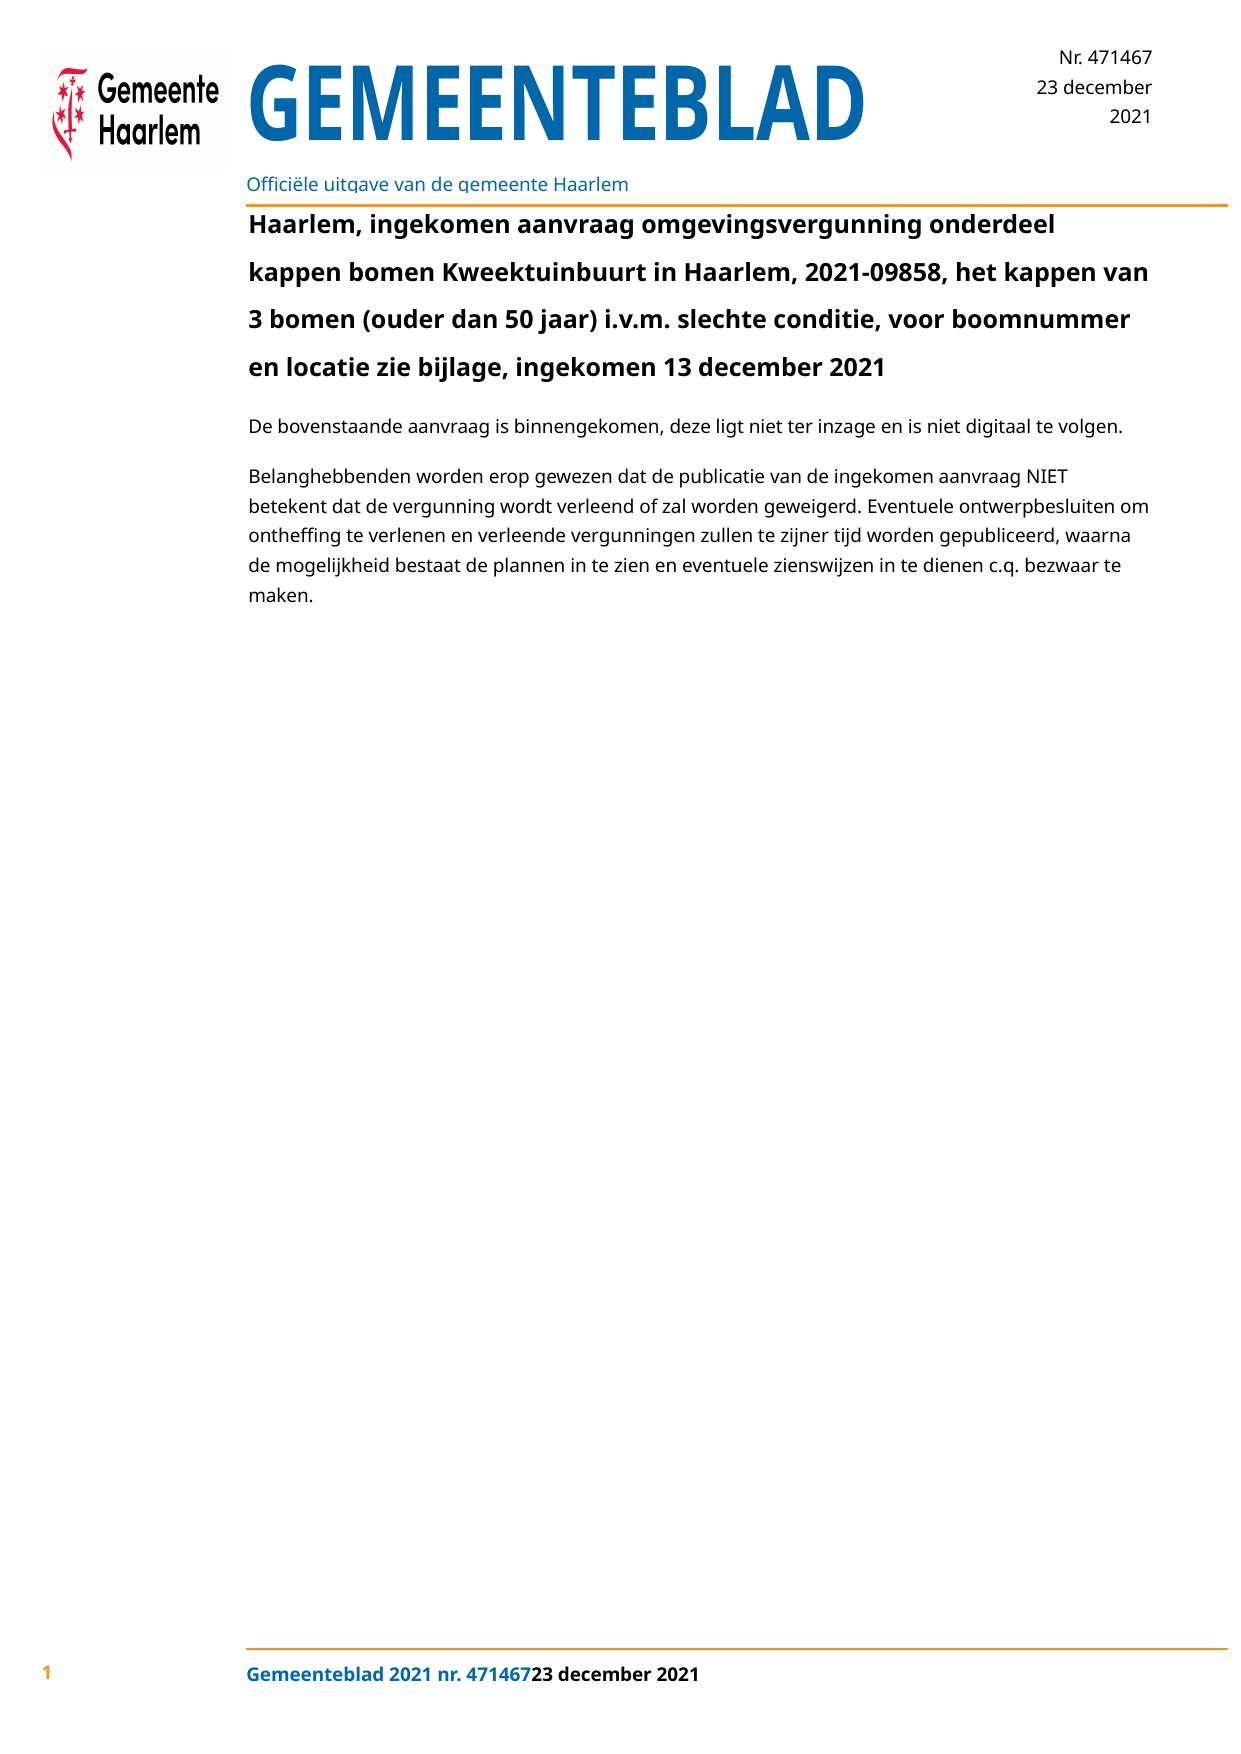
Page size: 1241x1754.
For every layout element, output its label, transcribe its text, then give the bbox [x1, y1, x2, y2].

text Haarlem, ingekomen aanvraag omgevingsvergunning onderdeel kappen bomen Kweektuinbuurt in Haarlem, 2021-09858, het kappen van 3 bomen (ouder dan 50 jaar) i.v.m. slechte conditie, voor boomnummer en locatie zie bijlage, ingekomen 13 december 2021 [248, 207, 1152, 384]
text De bovenstaande aanvraag is binnengekomen, deze ligt niet ter inzage en is niet digitaal te volgen. [248, 413, 1152, 439]
picture [41, 47, 231, 172]
text Belanghebbenden worden erop gewezen dat de publicatie van de ingekomen aanvraag NIET betekent dat de vergunning wordt verleend of zal worden geweigerd. Eventuele ontwerpbesluiten om ontheffing te verlenen en verleende vergunningen zullen te zijner tijd worden gepubliceerd, waarna de mogelijkheid bestaat de plannen in te zien en eventuele zienswijzen in te dienen c.q. bezwaar te maken. [248, 463, 1152, 608]
